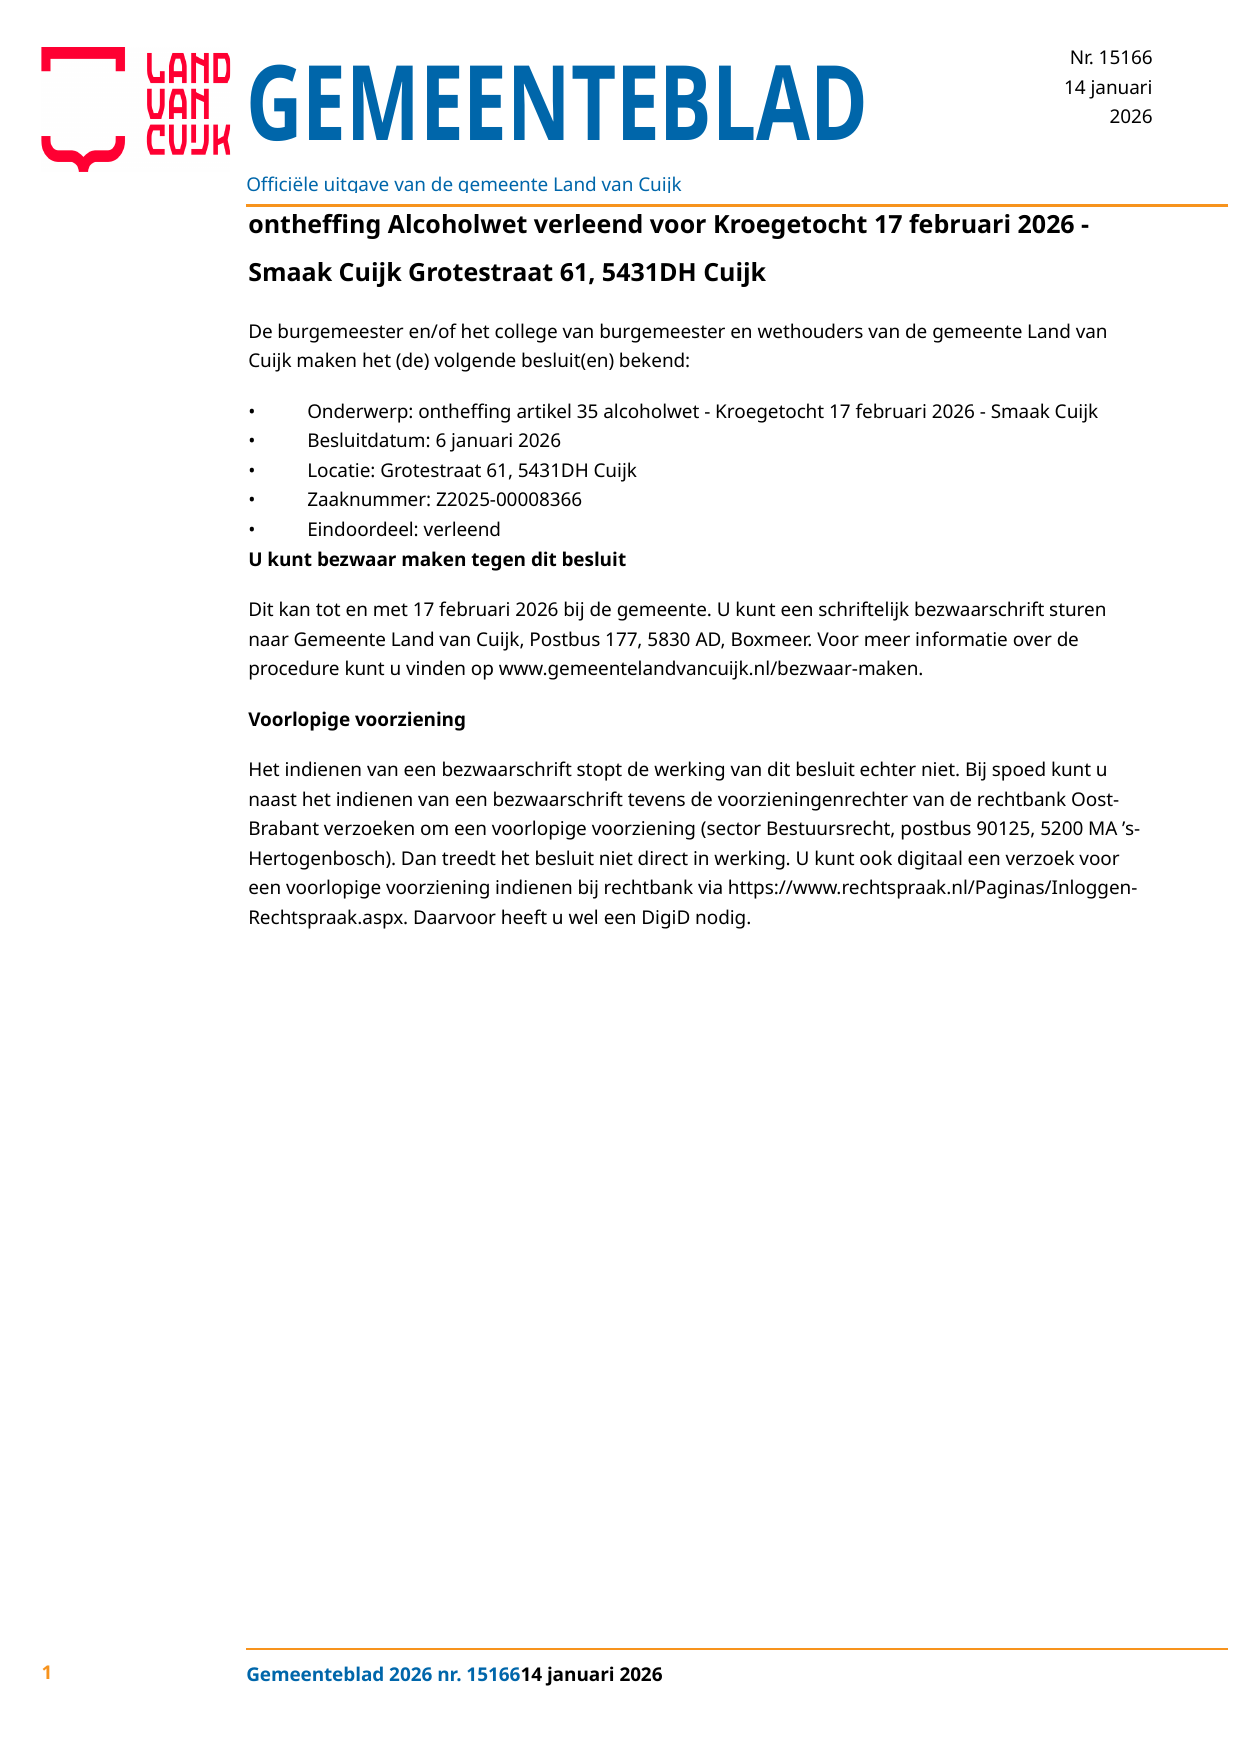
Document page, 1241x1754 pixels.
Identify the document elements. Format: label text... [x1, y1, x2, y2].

list Locatie: Grotestraat 61, 5431DH Cuijk [248, 457, 1152, 483]
text De burgemeester en/of het college van burgemeester en wethouders van de gemeente Land van Cuijk maken het (de) volgende besluit(en) bekend: [248, 318, 1152, 373]
picture [41, 47, 231, 172]
list Eindoordeel: verleend [248, 516, 1152, 542]
text U kunt bezwaar maken tegen dit besluit [248, 546, 1152, 572]
text Het indienen van een bezwaarschrift stopt de werking van dit besluit echter niet. Bij spoed kunt u naast het indienen van een bezwaarschrift tevens de voorzieningenrechter van de rechtbank Oost-Brabant verzoeken om een voorlopige voorziening (sector Bestuursrecht, postbus 90125, 5200 MA ’s-Hertogenbosch). Dan treedt het besluit niet direct in werking. U kunt ook digitaal een verzoek voor een voorlopige voorziening indienen bij rechtbank via https://www.rechtspraak.nl/Paginas/Inloggen-Rechtspraak.aspx. Daarvoor heeft u wel een DigiD nodig. [248, 756, 1152, 930]
list Besluitdatum: 6 januari 2026 [248, 427, 1152, 453]
list Onderwerp: ontheffing artikel 35 alcoholwet - Kroegetocht 17 februari 2026 - Smaak Cuijk [248, 398, 1152, 424]
list Zaaknummer: Z2025-00008366 [248, 487, 1152, 512]
text Dit kan tot en met 17 februari 2026 bij de gemeente. U kunt een schriftelijk bezwaarschrift sturen naar Gemeente Land van Cuijk, Postbus 177, 5830 AD, Boxmeer. Voor meer informatie over de procedure kunt u vinden op www.gemeentelandvancuijk.nl/bezwaar-maken. [248, 596, 1152, 681]
text Voorlopige voorziening [248, 706, 1152, 732]
text ontheffing Alcoholwet verleend voor Kroegetocht 17 februari 2026 - Smaak Cuijk Grotestraat 61, 5431DH Cuijk [248, 207, 1152, 288]
